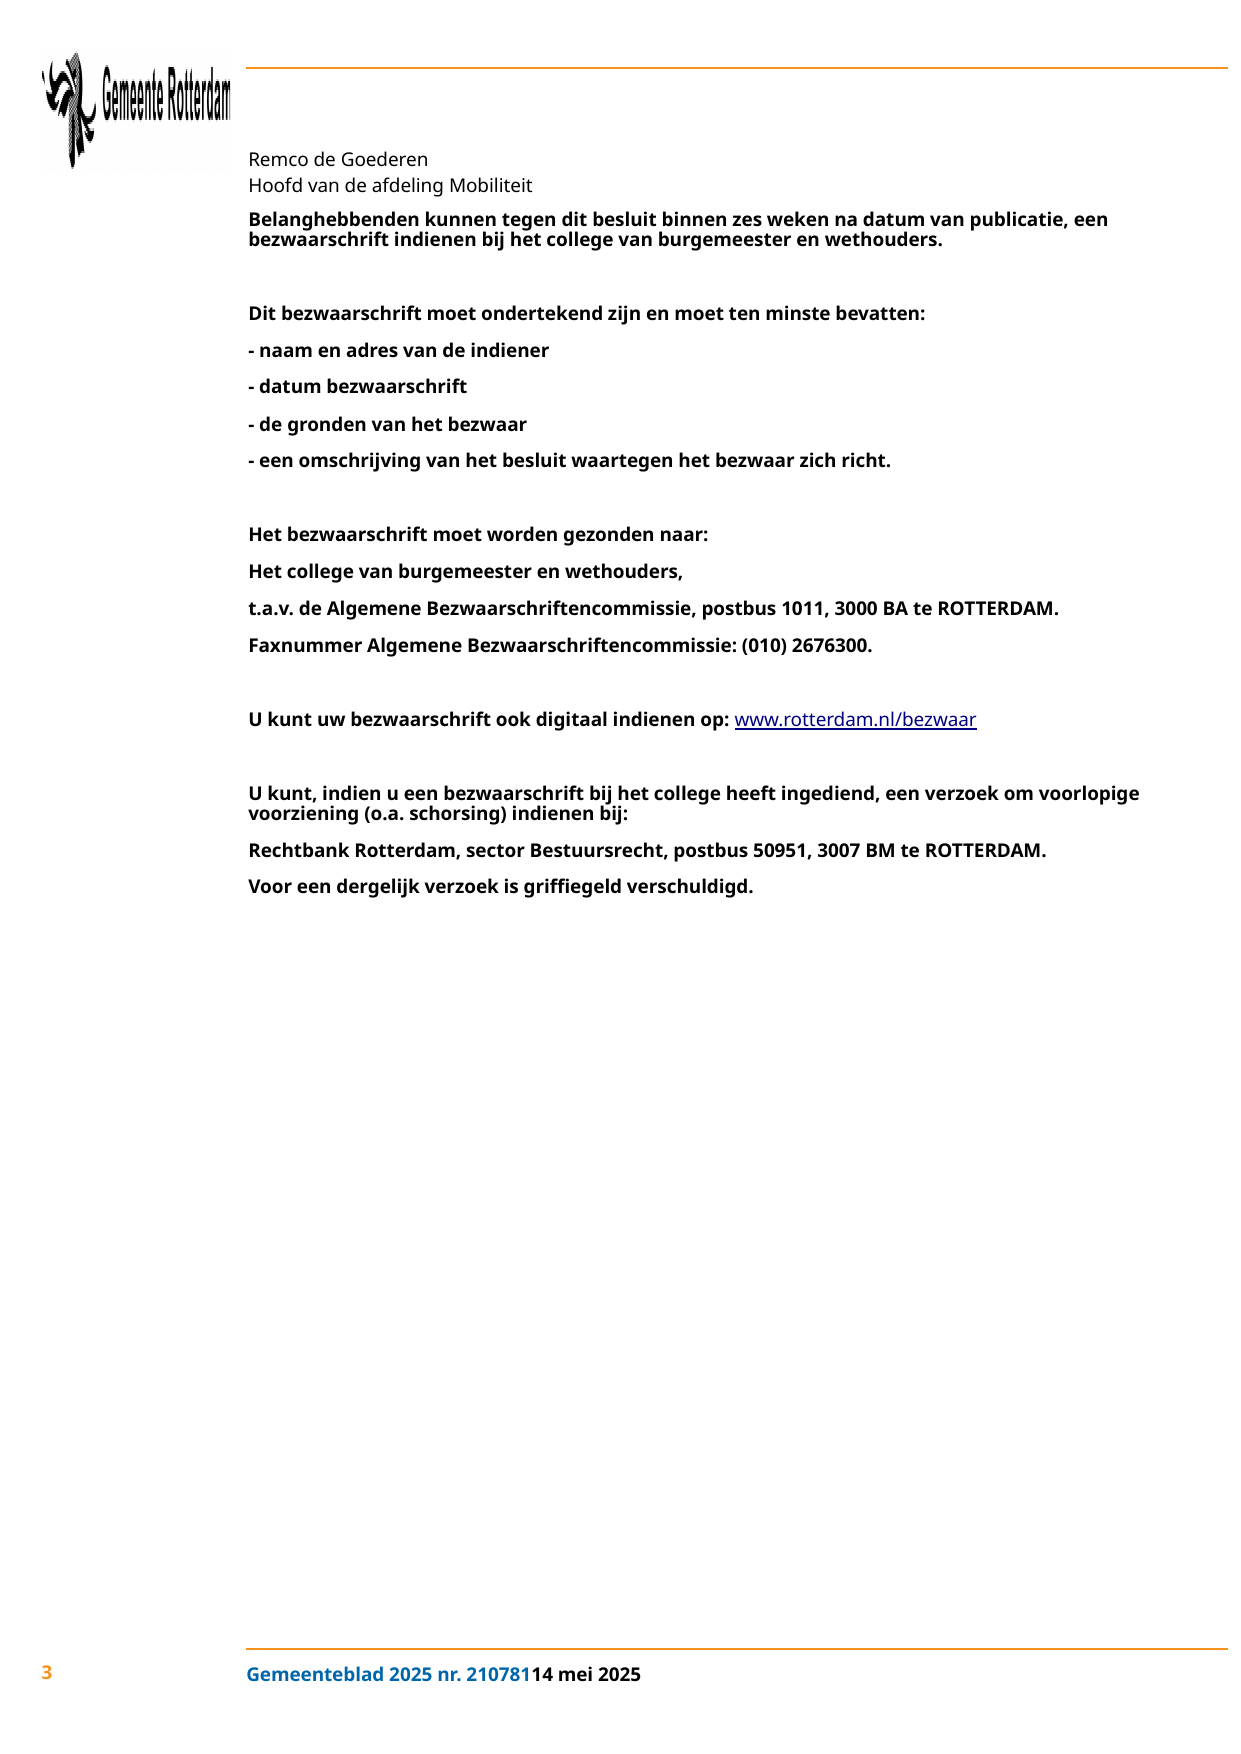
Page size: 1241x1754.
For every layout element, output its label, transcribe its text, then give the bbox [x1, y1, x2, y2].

picture [41, 47, 231, 172]
text Het bezwaarschrift moet worden gezonden naar: [248, 526, 1152, 546]
text - de gronden van het bezwaar [248, 416, 1152, 435]
text Dit bezwaarschrift moet ondertekend zijn en moet ten minste bevatten: [248, 304, 1152, 324]
text - datum bezwaarschrift [248, 378, 1152, 398]
text Rechtbank Rotterdam, sector Bestuursrecht, postbus 50951, 3007 BM te ROTTERDAM. [248, 842, 1152, 861]
text - een omschrijving van het besluit waartegen het bezwaar zich richt. [248, 452, 1152, 472]
text Hoofd van de afdeling Mobiliteit [248, 172, 1152, 198]
text Belanghebbenden kunnen tegen dit besluit binnen zes weken na datum van publicatie, een bezwaarschrift indienen bij het college van burgemeester en wethouders. [248, 211, 1152, 250]
text - naam en adres van de indiener [248, 342, 1152, 361]
text t.a.v. de Algemene Bezwaarschriftencommissie, postbus 1011, 3000 BA te ROTTERDAM. [248, 600, 1152, 620]
text Remco de Goederen [248, 146, 1152, 172]
text Het college van burgemeester en wethouders, [248, 563, 1152, 583]
text Voor een dergelijk verzoek is griffiegeld verschuldigd. [248, 878, 1152, 898]
text Faxnummer Algemene Bezwaarschriftencommissie: (010) 2676300. [248, 637, 1152, 657]
text U kunt uw bezwaarschrift ook digitaal indienen op: www.rotterdam.nl/bezwaar [248, 711, 1152, 731]
text U kunt, indien u een bezwaarschrift bij het college heeft ingediend, een verzoek om voorlopige voorziening (o.a. schorsing) indienen bij: [248, 785, 1152, 824]
